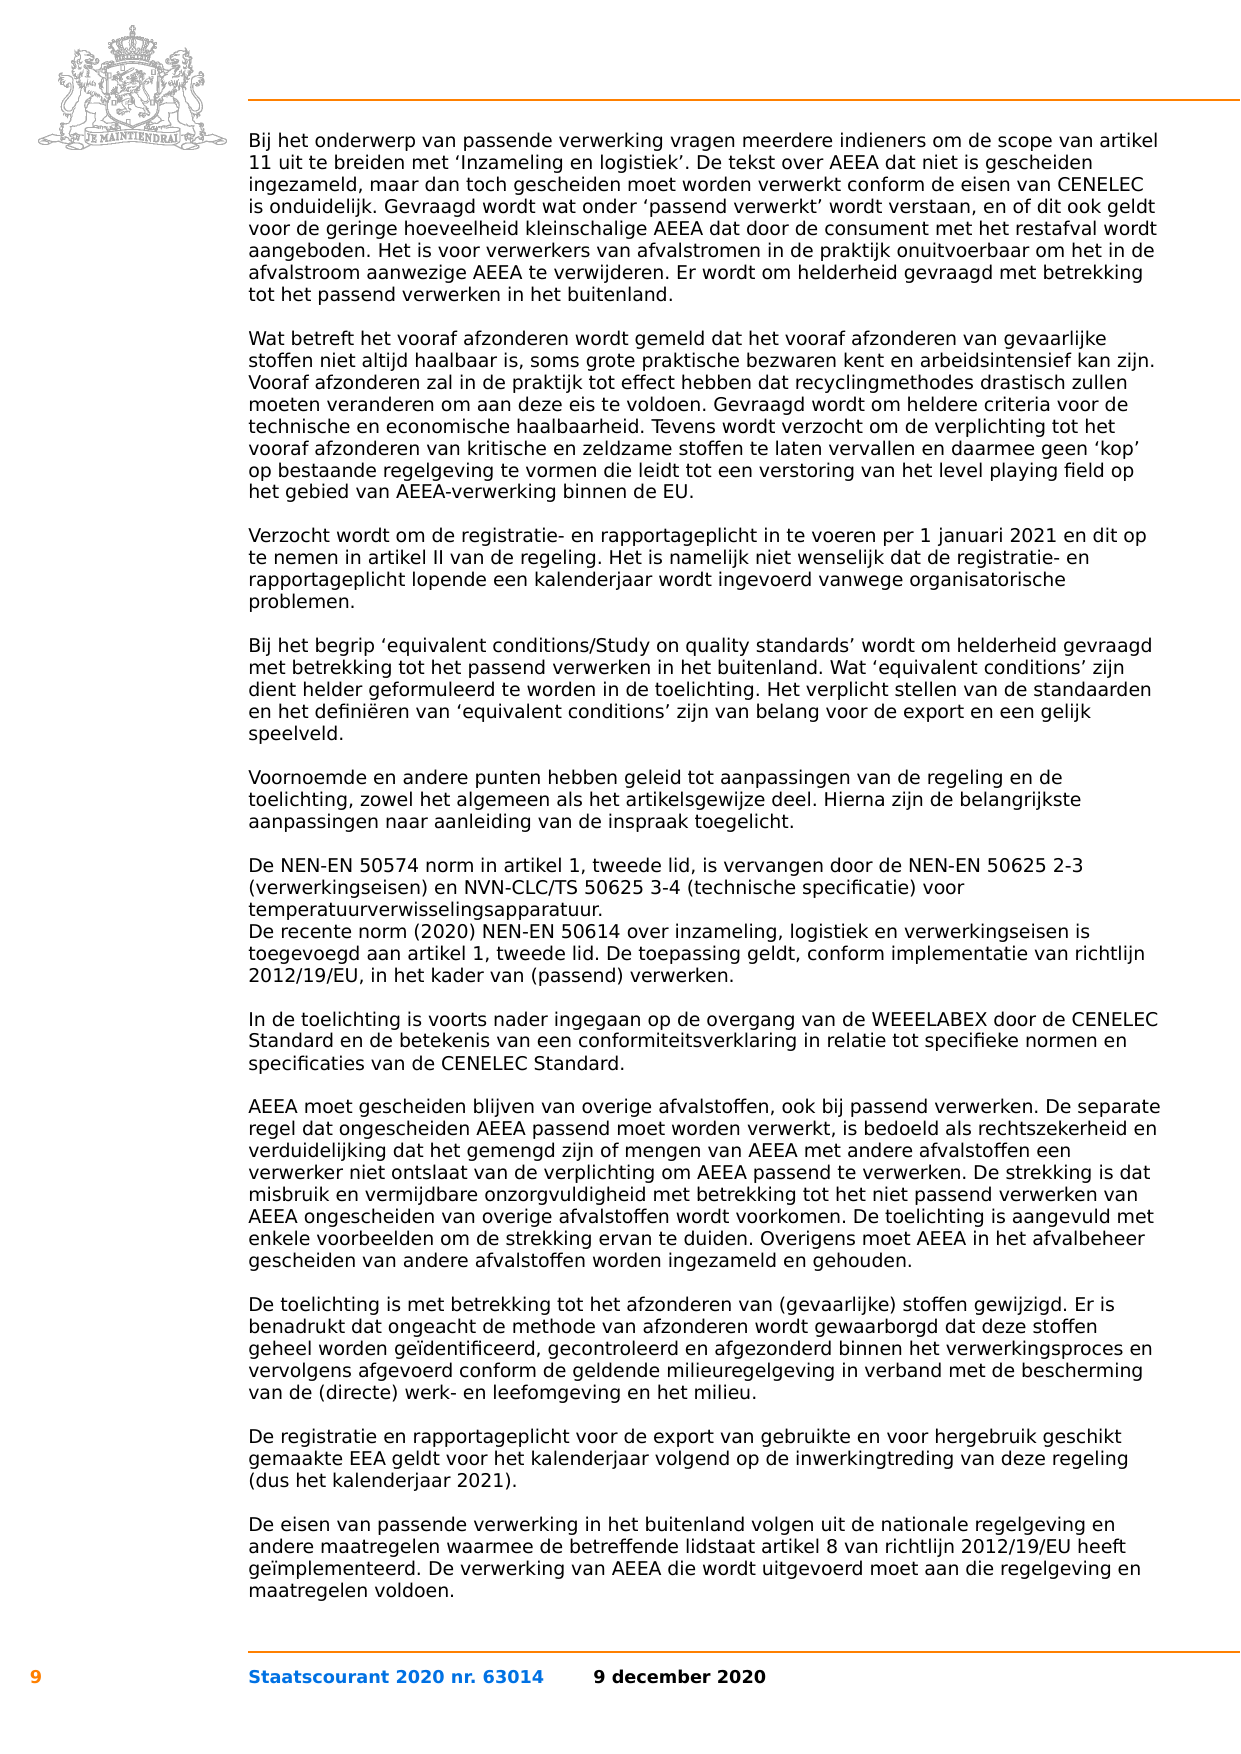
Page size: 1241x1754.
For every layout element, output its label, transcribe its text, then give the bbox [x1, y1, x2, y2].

text Bij het onderwerp van passende verwerking vragen meerdere indieners om de scope van artikel 11 uit te breiden met ‘Inzameling en logistiek’. De tekst over AEEA dat niet is gescheiden ingezameld, maar dan toch gescheiden moet worden verwerkt conform de eisen van CENELEC is onduidelijk. Gevraagd wordt wat onder ‘passend verwerkt’ wordt verstaan, en of dit ook geldt voor de geringe hoeveelheid kleinschalige AEEA dat door de consument met het restafval wordt aangeboden. Het is voor verwerkers van afvalstromen in de praktijk onuitvoerbaar om het in de afvalstroom aanwezige AEEA te verwijderen. Er wordt om helderheid gevraagd met betrekking tot het passend verwerken in het buitenland. [248, 130, 1163, 306]
text De NEN-EN 50574 norm in artikel 1, tweede lid, is vervangen door de NEN-EN 50625 2-3 (verwerkingseisen) en NVN-CLC/TS 50625 3-4 (technische specificatie) voor temperatuurverwisselingsapparatuur. [248, 855, 1163, 921]
text De eisen van passende verwerking in het buitenland volgen uit de nationale regelgeving en andere maatregelen waarmee de betreffende lidstaat artikel 8 van richtlijn 2012/19/EU heeft geïmplementeerd. De verwerking van AEEA die wordt uitgevoerd moet aan die regelgeving en maatregelen voldoen. [248, 1513, 1163, 1601]
text De recente norm (2020) NEN-EN 50614 over inzameling, logistiek en verwerkingseisen is toegevoegd aan artikel 1, tweede lid. De toepassing geldt, conform implementatie van richtlijn 2012/19/EU, in het kader van (passend) verwerken. [248, 921, 1163, 987]
text De registratie en rapportageplicht voor de export van gebruikte en voor hergebruik geschikt gemaakte EEA geldt voor het kalenderjaar volgend op de inwerkingtreding van deze regeling (dus het kalenderjaar 2021). [248, 1426, 1163, 1492]
text De toelichting is met betrekking tot het afzonderen van (gevaarlijke) stoffen gewijzigd. Er is benadrukt dat ongeacht de methode van afzonderen wordt gewaarborgd dat deze stoffen geheel worden geïdentificeerd, gecontroleerd en afgezonderd binnen het verwerkingsproces en vervolgens afgevoerd conform de geldende milieuregelgeving in verband met de bescherming van de (directe) werk- en leefomgeving en het milieu. [248, 1294, 1163, 1404]
text AEEA moet gescheiden blijven van overige afvalstoffen, ook bij passend verwerken. De separate regel dat ongescheiden AEEA passend moet worden verwerkt, is bedoeld als rechtszekerheid en verduidelijking dat het gemengd zijn of mengen van AEEA met andere afvalstoffen een verwerker niet ontslaat van de verplichting om AEEA passend te verwerken. De strekking is dat misbruik en vermijdbare onzorgvuldigheid met betrekking tot het niet passend verwerken van AEEA ongescheiden van overige afvalstoffen wordt voorkomen. De toelichting is aangevuld met enkele voorbeelden om de strekking ervan te duiden. Overigens moet AEEA in het afvalbeheer gescheiden van andere afvalstoffen worden ingezameld en gehouden. [248, 1096, 1163, 1272]
text In de toelichting is voorts nader ingegaan op de overgang van de WEEELABEX door de CENELEC Standard en de betekenis van een conformiteitsverklaring in relatie tot specifieke normen en specificaties van de CENELEC Standard. [248, 1008, 1163, 1074]
text Wat betreft het vooraf afzonderen wordt gemeld dat het vooraf afzonderen van gevaarlijke stoffen niet altijd haalbaar is, soms grote praktische bezwaren kent en arbeidsintensief kan zijn. Vooraf afzonderen zal in de praktijk tot effect hebben dat recyclingmethodes drastisch zullen moeten veranderen om aan deze eis te voldoen. Gevraagd wordt om heldere criteria voor de technische en economische haalbaarheid. Tevens wordt verzocht om de verplichting tot het vooraf afzonderen van kritische en zeldzame stoffen te laten vervallen en daarmee geen ‘kop’ op bestaande regelgeving te vormen die leidt tot een verstoring van het level playing field op het gebied van AEEA-verwerking binnen de EU. [248, 328, 1163, 503]
text Verzocht wordt om de registratie- en rapportageplicht in te voeren per 1 januari 2021 en dit op te nemen in artikel II van de regeling. Het is namelijk niet wenselijk dat de registratie- en rapportageplicht lopende een kalenderjaar wordt ingevoerd vanwege organisatorische problemen. [248, 525, 1163, 613]
picture [38, 25, 227, 150]
text Bij het begrip ‘equivalent conditions/Study on quality standards’ wordt om helderheid gevraagd met betrekking tot het passend verwerken in het buitenland. Wat ‘equivalent conditions’ zijn dient helder geformuleerd te worden in de toelichting. Het verplicht stellen van de standaarden en het definiëren van ‘equivalent conditions’ zijn van belang voor de export en een gelijk speelveld. [248, 635, 1163, 745]
text Voornoemde en andere punten hebben geleid tot aanpassingen van de regeling en de toelichting, zowel het algemeen als het artikelsgewijze deel. Hierna zijn de belangrijkste aanpassingen naar aanleiding van de inspraak toegelicht. [248, 767, 1163, 833]
